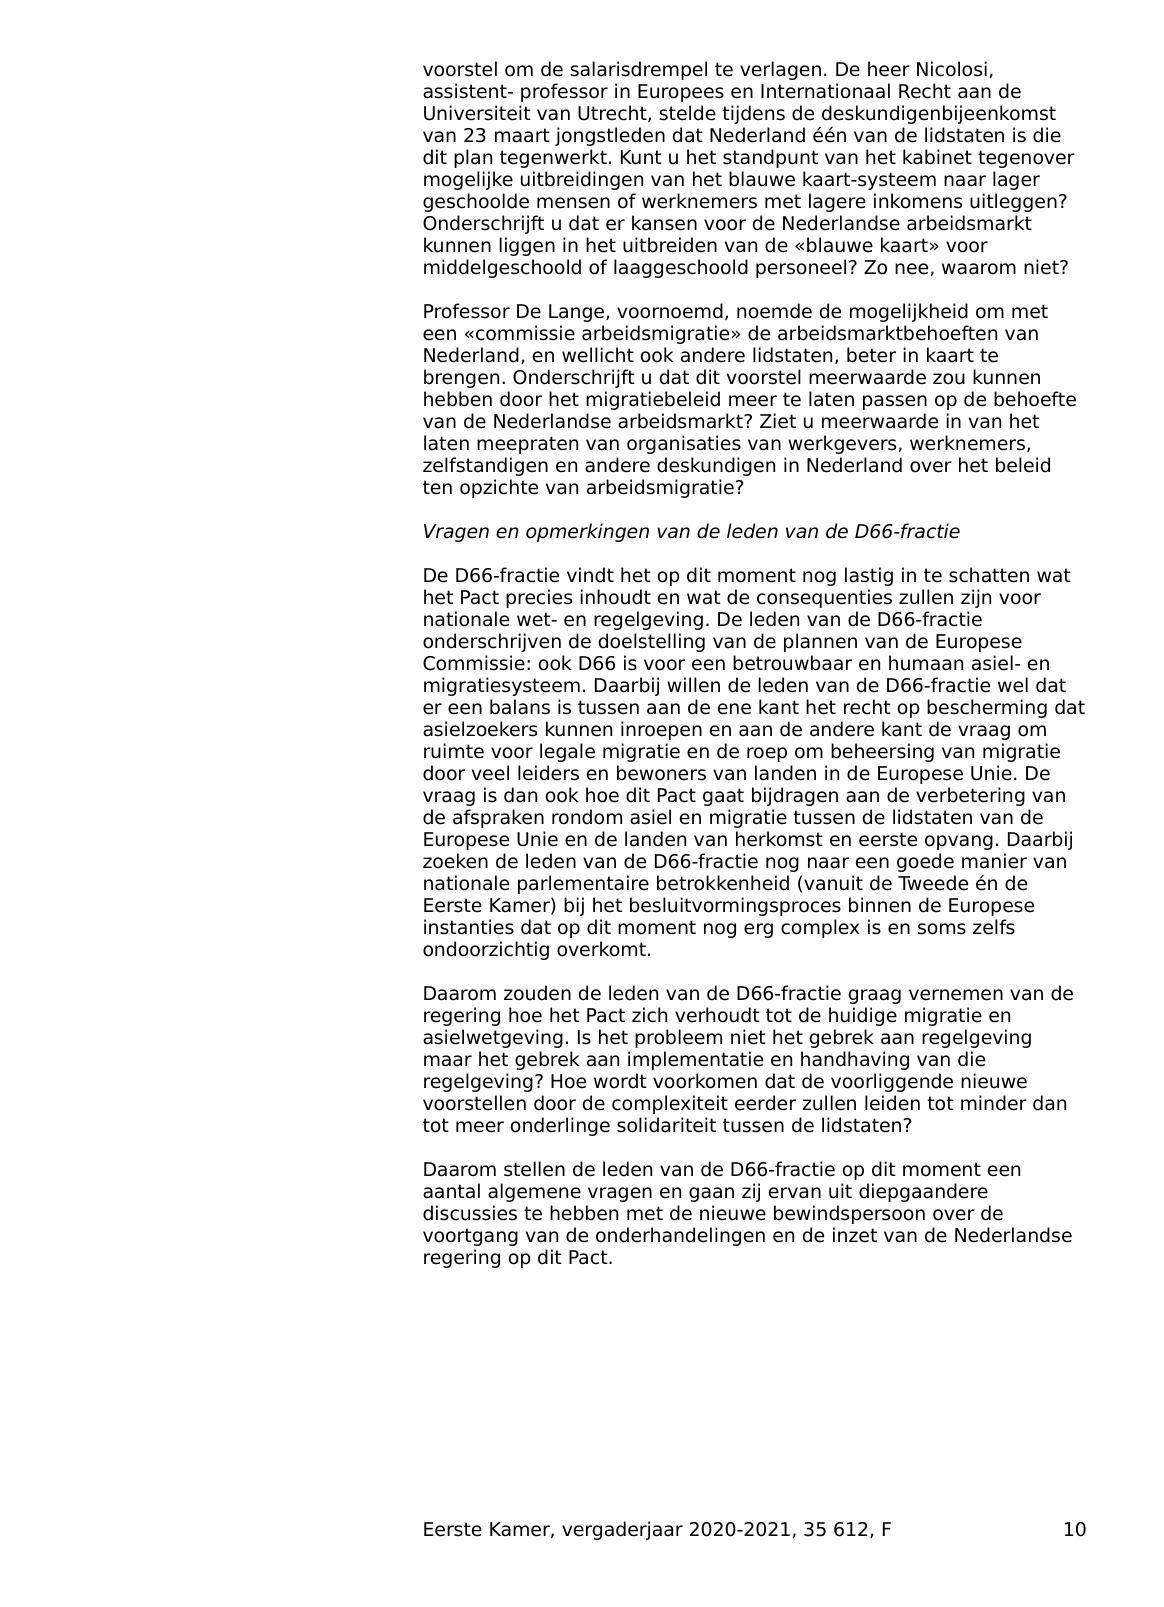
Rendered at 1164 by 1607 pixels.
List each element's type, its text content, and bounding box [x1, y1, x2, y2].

text De D66-fractie vindt het op dit moment nog lastig in te schatten wat het Pact precies inhoudt en wat de consequenties zullen zijn voor nationale wet- en regelgeving. De leden van de D66-fractie onderschrijven de doelstelling van de plannen van de Europese Commissie: ook D66 is voor een betrouwbaar en humaan asiel- en migratiesysteem. Daarbij willen de leden van de D66-fractie wel dat er een balans is tussen aan de ene kant het recht op bescherming dat asielzoekers kunnen inroepen en aan de andere kant de vraag om ruimte voor legale migratie en de roep om beheersing van migratie door veel leiders en bewoners van landen in de Europese Unie. De vraag is dan ook hoe dit Pact gaat bijdragen aan de verbetering van de afspraken rondom asiel en migratie tussen de lidstaten van de Europese Unie en de landen van herkomst en eerste opvang. Daarbij zoeken de leden van de D66-fractie nog naar een goede manier van nationale parlementaire betrokkenheid (vanuit de Tweede én de Eerste Kamer) bij het besluitvormingsproces binnen de Europese instanties dat op dit moment nog erg complex is en soms zelfs ondoorzichtig overkomt. [422, 565, 1087, 961]
text Daarom stellen de leden van de D66-fractie op dit moment een aantal algemene vragen en gaan zij ervan uit diepgaandere discussies te hebben met de nieuwe bewindspersoon over de voortgang van de onderhandelingen en de inzet van de Nederlandse regering op dit Pact. [422, 1159, 1087, 1269]
text voorstel om de salarisdrempel te verlagen. De heer Nicolosi, assistent- professor in Europees en Internationaal Recht aan de Universiteit van Utrecht, stelde tijdens de deskundigenbijeenkomst van 23 maart jongstleden dat Nederland één van de lidstaten is die dit plan tegenwerkt. Kunt u het standpunt van het kabinet tegenover mogelijke uitbreidingen van het blauwe kaart-systeem naar lager geschoolde mensen of werknemers met lagere inkomens uitleggen? Onderschrijft u dat er kansen voor de Nederlandse arbeidsmarkt kunnen liggen in het uitbreiden van de «blauwe kaart» voor middelgeschoold of laaggeschoold personeel? Zo nee, waarom niet? [422, 59, 1087, 279]
subtitle Vragen en opmerkingen van de leden van de D66-fractie [422, 521, 1087, 543]
text Professor De Lange, voornoemd, noemde de mogelijkheid om met een «commissie arbeidsmigratie» de arbeidsmarktbehoeften van Nederland, en wellicht ook andere lidstaten, beter in kaart te brengen. Onderschrijft u dat dit voorstel meerwaarde zou kunnen hebben door het migratiebeleid meer te laten passen op de behoefte van de Nederlandse arbeidsmarkt? Ziet u meerwaarde in van het laten meepraten van organisaties van werkgevers, werknemers, zelfstandigen en andere deskundigen in Nederland over het beleid ten opzichte van arbeidsmigratie? [422, 301, 1087, 499]
text Daarom zouden de leden van de D66-fractie graag vernemen van de regering hoe het Pact zich verhoudt tot de huidige migratie en asielwetgeving. Is het probleem niet het gebrek aan regelgeving maar het gebrek aan implementatie en handhaving van die regelgeving? Hoe wordt voorkomen dat de voorliggende nieuwe voorstellen door de complexiteit eerder zullen leiden tot minder dan tot meer onderlinge solidariteit tussen de lidstaten? [422, 983, 1087, 1137]
